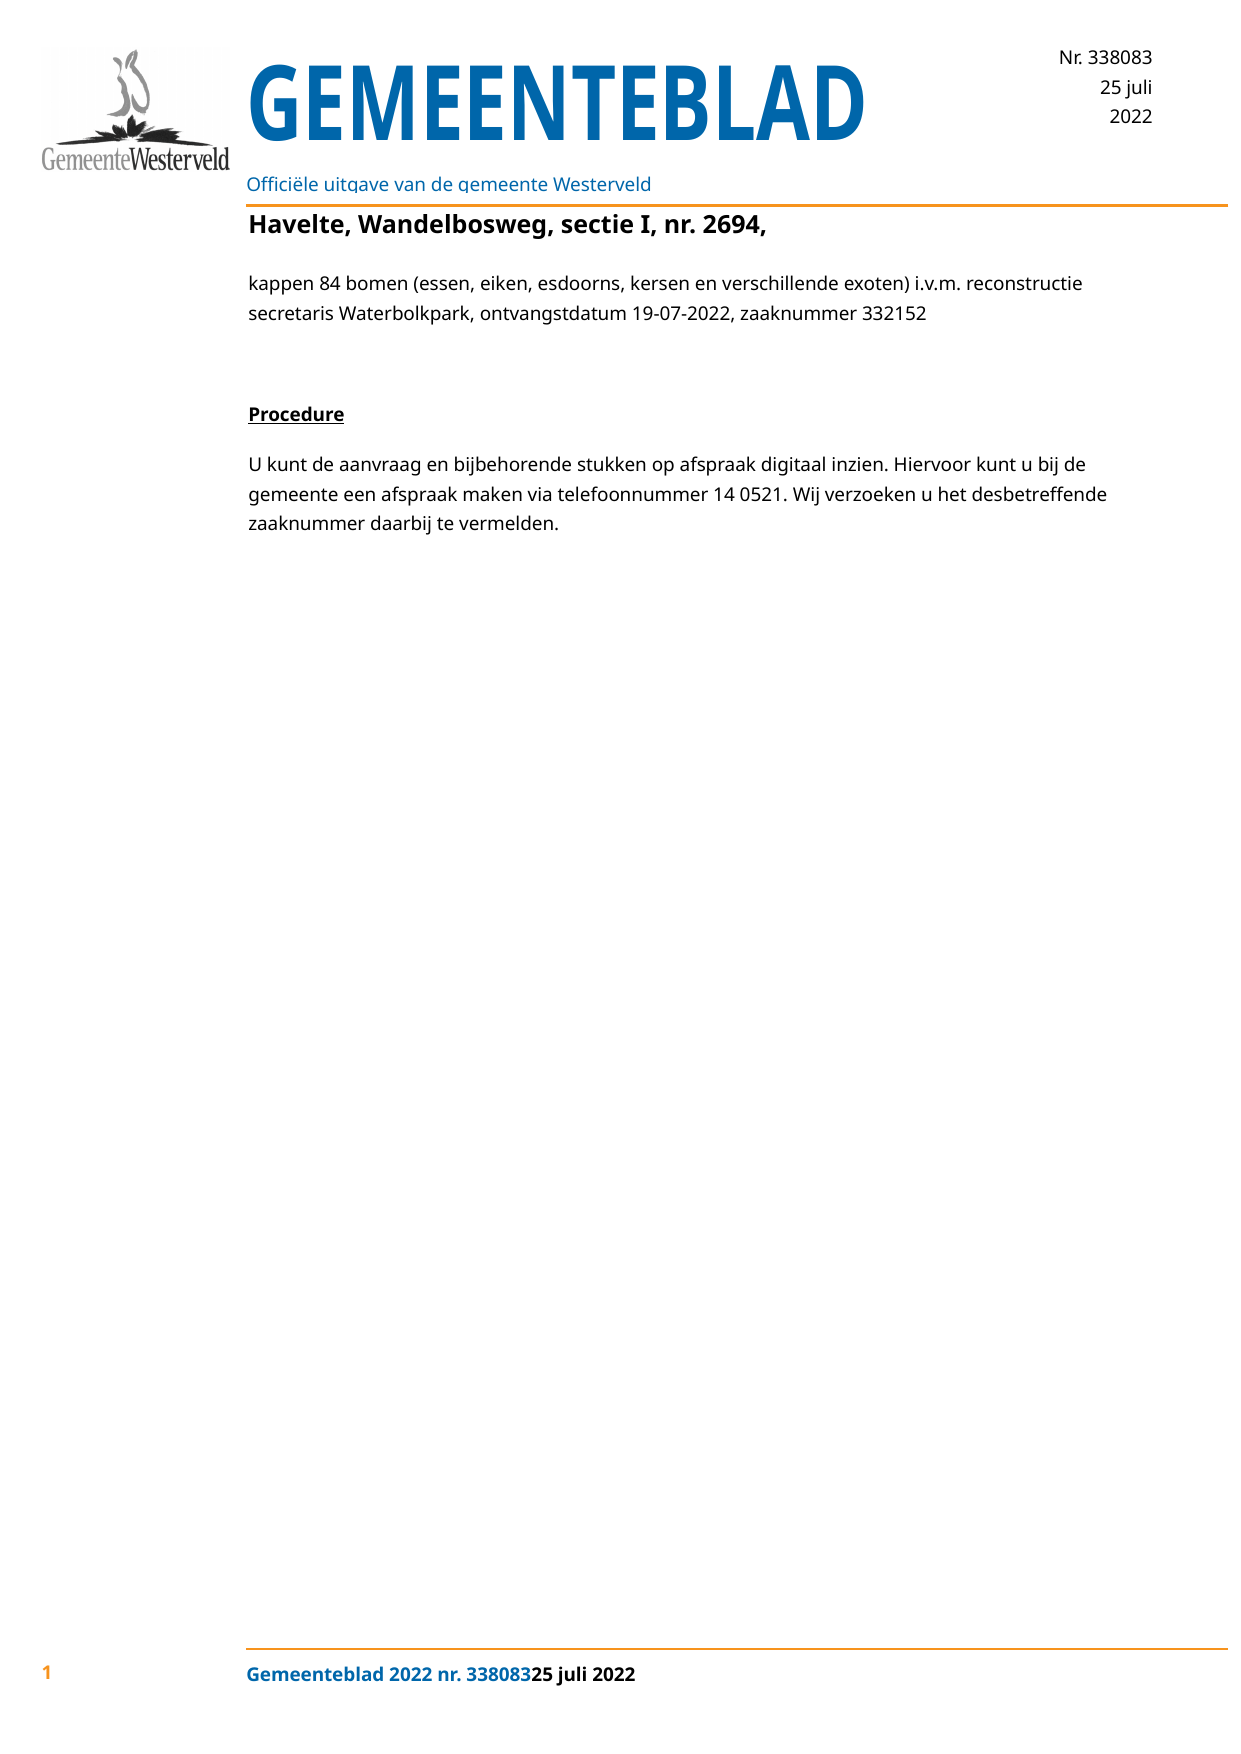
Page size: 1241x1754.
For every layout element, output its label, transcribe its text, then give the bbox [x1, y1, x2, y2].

text Havelte, Wandelbosweg, sectie I, nr. 2694, [248, 207, 1152, 241]
text U kunt de aanvraag en bijbehorende stukken op afspraak digitaal inzien. Hiervoor kunt u bij de gemeente een afspraak maken via telefoonnummer 14 0521. Wij verzoeken u het desbetreffende zaaknummer daarbij te vermelden. [248, 451, 1152, 536]
text kappen 84 bomen (essen, eiken, esdoorns, kersen en verschillende exoten) i.v.m. reconstructie secretaris Waterbolkpark, ontvangstdatum 19-07-2022, zaaknummer 332152 [248, 270, 1152, 326]
text Procedure [248, 401, 1152, 426]
picture [41, 47, 231, 172]
